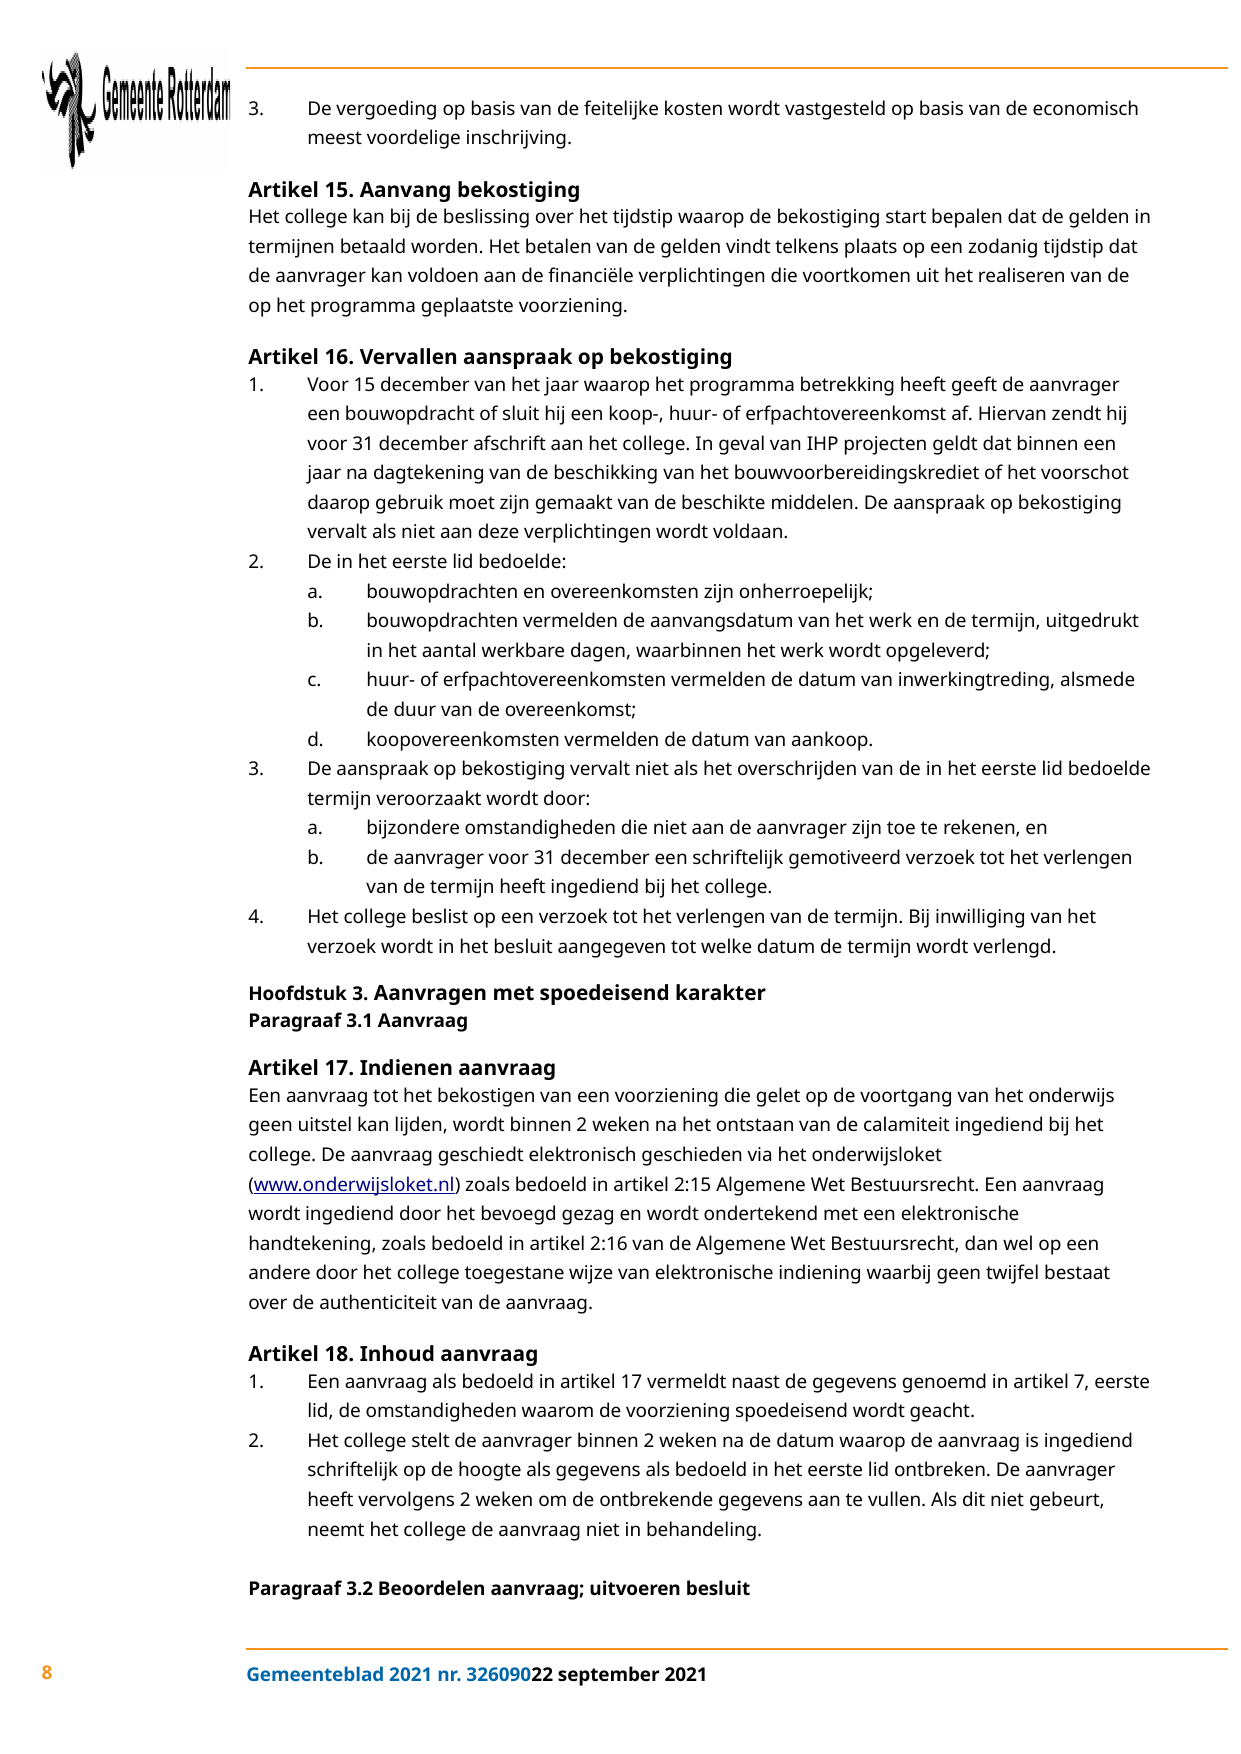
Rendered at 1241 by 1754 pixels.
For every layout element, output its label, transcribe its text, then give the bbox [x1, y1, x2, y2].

text Hoofdstuk 3. Aanvragen met spoedeisend karakter [248, 978, 1152, 1007]
text Paragraaf 3.1 Aanvraag [248, 1007, 1152, 1033]
picture [41, 47, 231, 172]
list Een aanvraag als bedoeld in artikel 17 vermeldt naast de gegevens genoemd in artikel 7, eerste lid, de omstandigheden waarom de voorziening spoedeisend wordt geacht. [248, 1368, 1152, 1423]
text Paragraaf 3.2 Beoordelen aanvraag; uitvoeren besluit [248, 1575, 1152, 1601]
list De in het eerste lid bedoelde: [248, 548, 1152, 574]
text Artikel 18. Inhoud aanvraag [248, 1339, 1152, 1368]
list Het college beslist op een verzoek tot het verlengen van de termijn. Bij inwilliging van het verzoek wordt in het besluit aangegeven tot welke datum de termijn wordt verlengd. [248, 903, 1152, 959]
list huur- of erfpachtovereenkomsten vermelden de datum van inwerkingtreding, alsmede de duur van de overeenkomst; [307, 667, 1152, 722]
list koopovereenkomsten vermelden de datum van aankoop. [307, 726, 1152, 752]
list De vergoeding op basis van de feitelijke kosten wordt vastgesteld op basis van de economisch meest voordelige inschrijving. [248, 95, 1152, 150]
list bijzondere omstandigheden die niet aan de aanvrager zijn toe te rekenen, en [307, 814, 1152, 840]
text Artikel 16. Vervallen aanspraak op bekostiging [248, 342, 1152, 371]
list Voor 15 december van het jaar waarop het programma betrekking heeft geeft de aanvrager een bouwopdracht of sluit hij een koop-, huur- of erfpachtovereenkomst af. Hiervan zendt hij voor 31 december afschrift aan het college. In geval van IHP projecten geldt dat binnen een jaar na dagtekening van de beschikking van het bouwvoorbereidingskrediet of het voorschot daarop gebruik moet zijn gemaakt van de beschikte middelen. De aanspraak op bekostiging vervalt als niet aan deze verplichtingen wordt voldaan. [248, 371, 1152, 544]
list bouwopdrachten en overeenkomsten zijn onherroepelijk; [307, 578, 1152, 604]
list bouwopdrachten vermelden de aanvangsdatum van het werk en de termijn, uitgedrukt in het aantal werkbare dagen, waarbinnen het werk wordt opgeleverd; [307, 607, 1152, 663]
list Het college stelt de aanvrager binnen 2 weken na de datum waarop de aanvraag is ingediend schriftelijk op de hoogte als gegevens als bedoeld in het eerste lid ontbreken. De aanvrager heeft vervolgens 2 weken om de ontbrekende gegevens aan te vullen. Als dit niet gebeurt, neemt het college de aanvraag niet in behandeling. [248, 1427, 1152, 1542]
text Artikel 15. Aanvang bekostiging [248, 175, 1152, 203]
text Een aanvraag tot het bekostigen van een voorziening die gelet op de voortgang van het onderwijs geen uitstel kan lijden, wordt binnen 2 weken na het ontstaan van de calamiteit ingediend bij het college. De aanvraag geschiedt elektronisch geschieden via het onderwijsloket (www.onderwijsloket.nl) zoals bedoeld in artikel 2:15 Algemene Wet Bestuursrecht. Een aanvraag wordt ingediend door het bevoegd gezag en wordt ondertekend met een elektronische handtekening, zoals bedoeld in artikel 2:16 van de Algemene Wet Bestuursrecht, dan wel op een andere door het college toegestane wijze van elektronische indiening waarbij geen twijfel bestaat over de authenticiteit van de aanvraag. [248, 1082, 1152, 1315]
list de aanvrager voor 31 december een schriftelijk gemotiveerd verzoek tot het verlengen van de termijn heeft ingediend bij het college. [307, 844, 1152, 899]
text Artikel 17. Indienen aanvraag [248, 1053, 1152, 1082]
list De aanspraak op bekostiging vervalt niet als het overschrijden van de in het eerste lid bedoelde termijn veroorzaakt wordt door: [248, 755, 1152, 811]
text Het college kan bij de beslissing over het tijdstip waarop de bekostiging start bepalen dat de gelden in termijnen betaald worden. Het betalen van de gelden vindt telkens plaats op een zodanig tijdstip dat de aanvrager kan voldoen aan de financiële verplichtingen die voortkomen uit het realiseren van de op het programma geplaatste voorziening. [248, 203, 1152, 318]
